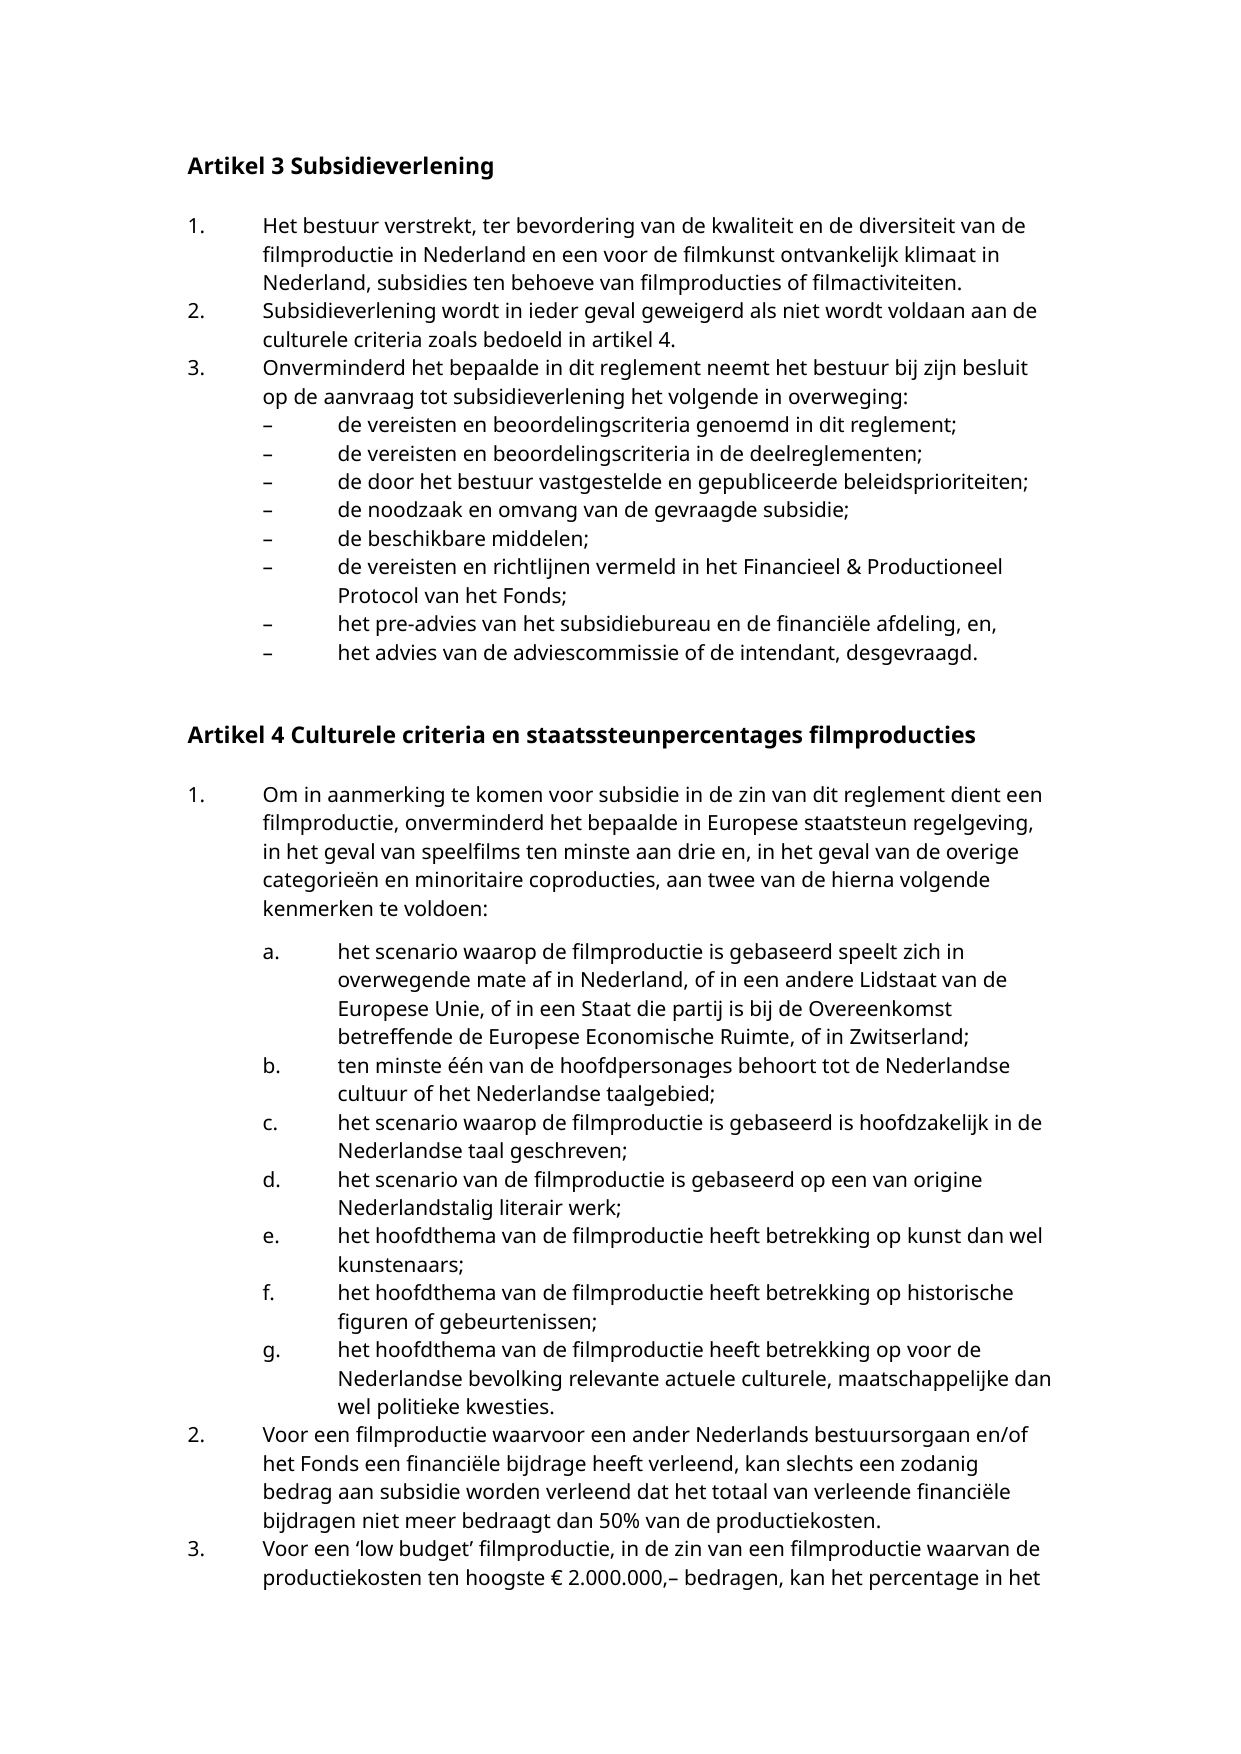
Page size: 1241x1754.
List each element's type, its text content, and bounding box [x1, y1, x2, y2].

list het hoofdthema van de filmproductie heeft betrekking op kunst dan wel kunstenaars; [262, 1222, 1053, 1278]
list Voor een filmproductie waarvoor een ander Nederlands bestuursorgaan en/of het Fonds een financiële bijdrage heeft verleend, kan slechts een zodanig bedrag aan subsidie worden verleend dat het totaal van verleende financiële bijdragen niet meer bedraagt dan 50% van de productiekosten. [187, 1421, 1053, 1534]
subtitle Artikel 4 Culturele criteria en staatssteunpercentages filmproducties [187, 719, 1053, 750]
list het pre-advies van het subsidiebureau en de financiële afdeling, en, [262, 609, 1053, 638]
list de vereisten en beoordelingscriteria genoemd in dit reglement; [262, 410, 1053, 439]
list Subsidieverlening wordt in ieder geval geweigerd als niet wordt voldaan aan de culturele criteria zoals bedoeld in artikel 4. [187, 297, 1053, 353]
list het scenario van de filmproductie is gebaseerd op een van origine Nederlandstalig literair werk; [262, 1165, 1053, 1222]
list het advies van de adviescommissie of de intendant, desgevraagd. [262, 638, 1053, 666]
list de noodzaak en omvang van de gevraagde subsidie; [262, 496, 1053, 524]
list het hoofdthema van de filmproductie heeft betrekking op voor de Nederlandse bevolking relevante actuele culturele, maatschappelijke dan wel politieke kwesties. [262, 1335, 1053, 1421]
list de vereisten en richtlijnen vermeld in het Financieel & Productioneel Protocol van het Fonds; [262, 552, 1053, 609]
list ten minste één van de hoofdpersonages behoort tot de Nederlandse cultuur of het Nederlandse taalgebied; [262, 1051, 1053, 1108]
list Voor een ‘low budget’ filmproductie, in de zin van een filmproductie waarvan de productiekosten ten hoogste € 2.000.000,– bedragen, kan het percentage in het [187, 1534, 1053, 1591]
list Onverminderd het bepaalde in dit reglement neemt het bestuur bij zijn besluit op de aanvraag tot subsidieverlening het volgende in overweging: [187, 353, 1053, 410]
subtitle Artikel 3 Subsidieverlening [187, 150, 1053, 181]
list Om in aanmerking te komen voor subsidie in de zin van dit reglement dient een filmproductie, onverminderd het bepaalde in Europese staatsteun regelgeving, in het geval van speelfilms ten minste aan drie en, in het geval van de overige categorieën en minoritaire coproducties, aan twee van de hierna volgende kenmerken te voldoen: [187, 780, 1053, 922]
list de beschikbare middelen; [262, 524, 1053, 552]
list Het bestuur verstrekt, ter bevordering van de kwaliteit en de diversiteit van de filmproductie in Nederland en een voor de filmkunst ontvankelijk klimaat in Nederland, subsidies ten behoeve van filmproducties of filmactiviteiten. [187, 211, 1053, 297]
list de door het bestuur vastgestelde en gepubliceerde beleidsprioriteiten; [262, 467, 1053, 496]
list het scenario waarop de filmproductie is gebaseerd is hoofdzakelijk in de Nederlandse taal geschreven; [262, 1108, 1053, 1165]
list de vereisten en beoordelingscriteria in de deelreglementen; [262, 439, 1053, 467]
list het scenario waarop de filmproductie is gebaseerd speelt zich in overwegende mate af in Nederland, of in een andere Lidstaat van de Europese Unie, of in een Staat die partij is bij de Overeenkomst betreffende de Europese Economische Ruimte, of in Zwitserland; [262, 937, 1053, 1051]
list het hoofdthema van de filmproductie heeft betrekking op historische figuren of gebeurtenissen; [262, 1278, 1053, 1335]
